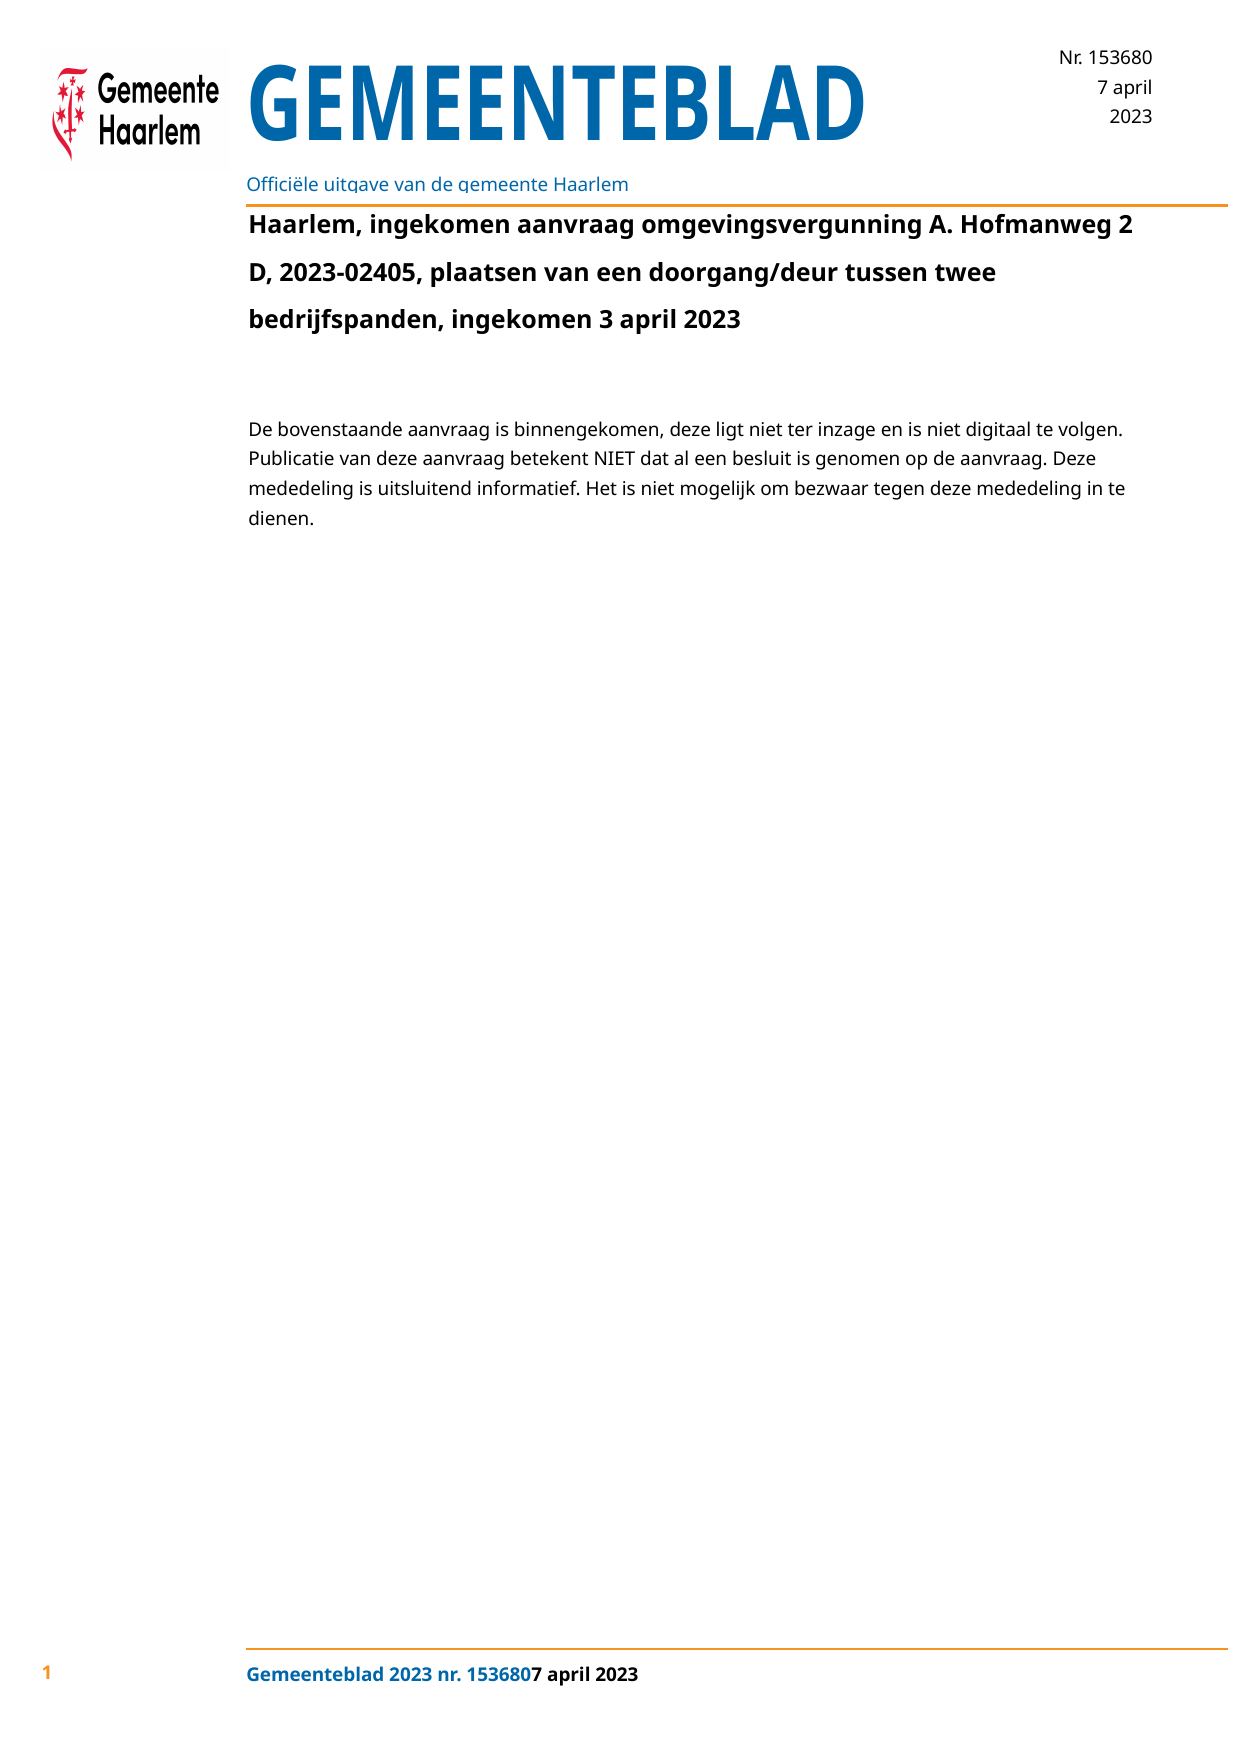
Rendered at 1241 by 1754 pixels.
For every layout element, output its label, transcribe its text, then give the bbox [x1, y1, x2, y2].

picture [41, 47, 231, 172]
text De bovenstaande aanvraag is binnengekomen, deze ligt niet ter inzage en is niet digitaal te volgen. Publicatie van deze aanvraag betekent NIET dat al een besluit is genomen op de aanvraag. Deze mededeling is uitsluitend informatief. Het is niet mogelijk om bezwaar tegen deze mededeling in te dienen. [248, 416, 1152, 530]
text Haarlem, ingekomen aanvraag omgevingsvergunning A. Hofmanweg 2 D, 2023-02405, plaatsen van een doorgang/deur tussen twee bedrijfspanden, ingekomen 3 april 2023 [248, 207, 1152, 336]
